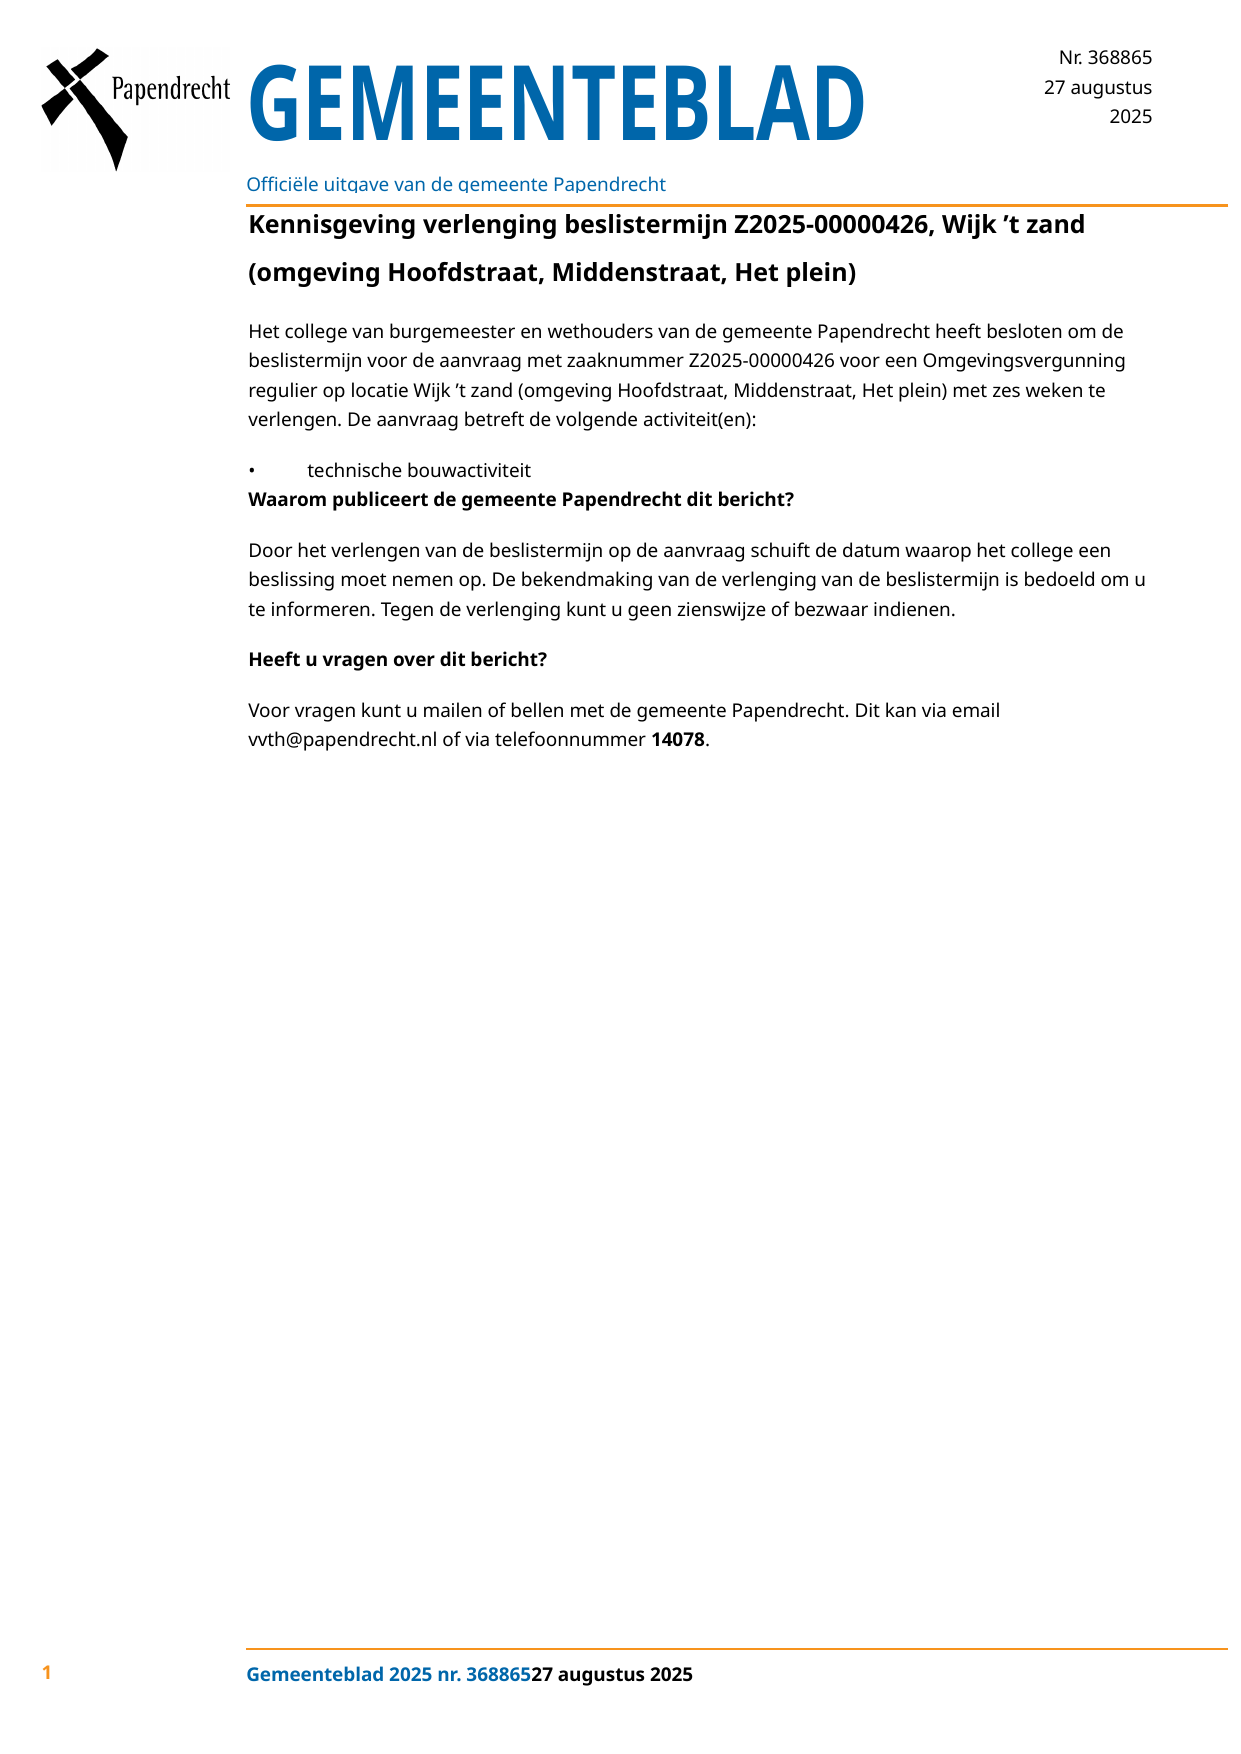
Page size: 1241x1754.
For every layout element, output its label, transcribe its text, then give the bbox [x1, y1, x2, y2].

text Heeft u vragen over dit bericht? [248, 647, 1152, 672]
text Kennisgeving verlenging beslistermijn Z2025-00000426, Wijk ’t zand (omgeving Hoofdstraat, Middenstraat, Het plein) [248, 207, 1152, 288]
text Voor vragen kunt u mailen of bellen met de gemeente Papendrecht. Dit kan via email vvth@papendrecht.nl of via telefoonnummer 14078. [248, 697, 1152, 752]
picture [41, 47, 231, 172]
text Door het verlengen van de beslistermijn op de aanvraag schuift de datum waarop het college een beslissing moet nemen op. De bekendmaking van de verlenging van de beslistermijn is bedoeld om u te informeren. Tegen de verlenging kunt u geen zienswijze of bezwaar indienen. [248, 537, 1152, 622]
text Waarom publiceert de gemeente Papendrecht dit bericht? [248, 487, 1152, 512]
text Het college van burgemeester en wethouders van de gemeente Papendrecht heeft besloten om de beslistermijn voor de aanvraag met zaaknummer Z2025-00000426 voor een Omgevingsvergunning regulier op locatie Wijk ’t zand (omgeving Hoofdstraat, Middenstraat, Het plein) met zes weken te verlengen. De aanvraag betreft de volgende activiteit(en): [248, 318, 1152, 432]
list technische bouwactiviteit [248, 457, 1152, 483]
